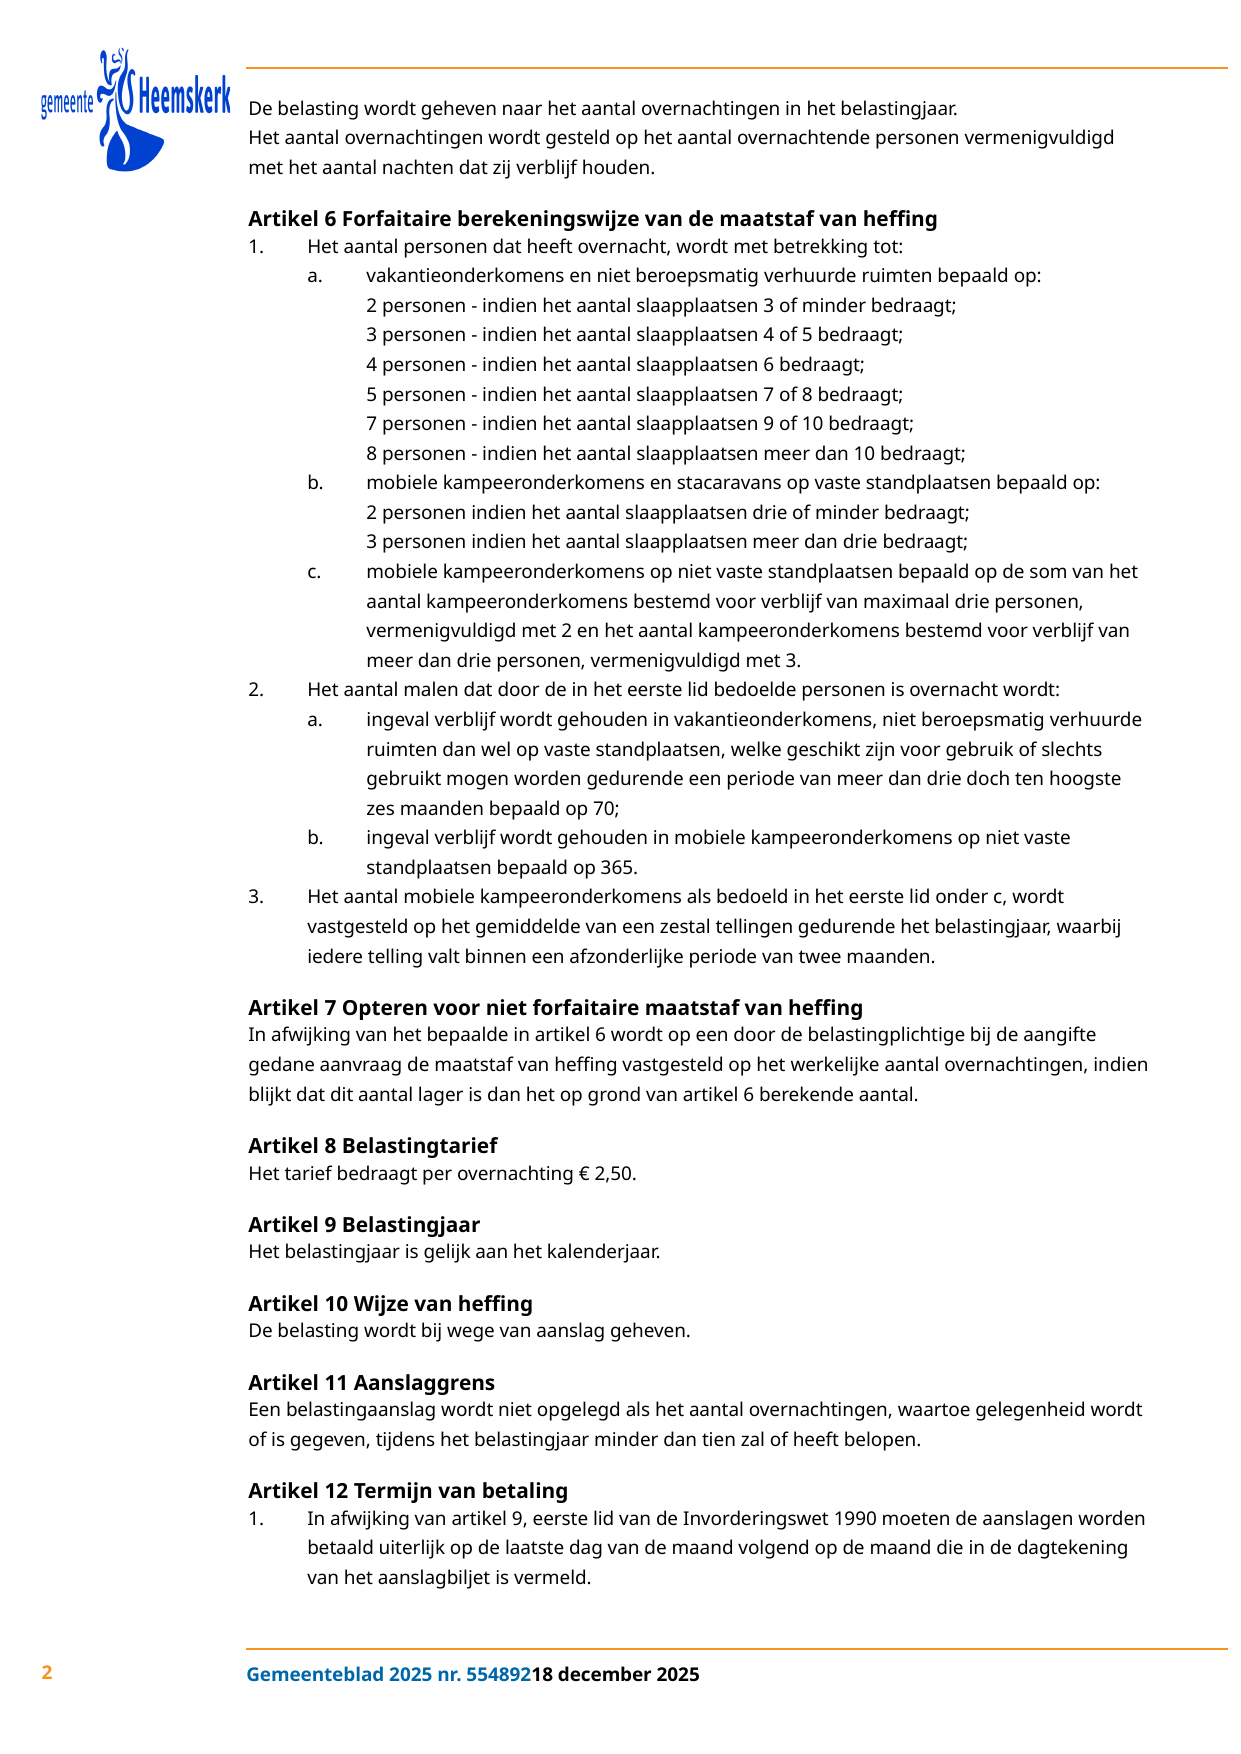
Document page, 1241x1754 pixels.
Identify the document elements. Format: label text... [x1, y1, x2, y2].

list mobiele kampeeronderkomens op niet vaste standplaatsen bepaald op de som van het aantal kampeeronderkomens bestemd voor verblijf van maximaal drie personen, vermenigvuldigd met 2 en het aantal kampeeronderkomens bestemd voor verblijf van meer dan drie personen, vermenigvuldigd met 3. [307, 558, 1152, 673]
list 3 personen indien het aantal slaapplaatsen meer dan drie bedraagt; [307, 529, 1152, 554]
text Artikel 8 Belastingtarief [248, 1131, 1152, 1160]
text Het tarief bedraagt per overnachting € 2,50. [248, 1160, 1152, 1185]
text De belasting wordt geheven naar het aantal overnachtingen in het belastingjaar. [248, 95, 1152, 121]
text Een belastingaanslag wordt niet opgelegd als het aantal overnachtingen, waartoe gelegenheid wordt of is gegeven, tijdens het belastingjaar minder dan tien zal of heeft belopen. [248, 1396, 1152, 1452]
text Artikel 6 Forfaitaire berekeningswijze van de maatstaf van heffing [248, 204, 1152, 233]
list vakantieonderkomens en niet beroepsmatig verhuurde ruimten bepaald op: [307, 262, 1152, 288]
list 3 personen - indien het aantal slaapplaatsen 4 of 5 bedraagt; [307, 322, 1152, 347]
text Artikel 9 Belastingjaar [248, 1210, 1152, 1238]
list 2 personen indien het aantal slaapplaatsen drie of minder bedraagt; [307, 499, 1152, 525]
list mobiele kampeeronderkomens en stacaravans op vaste standplaatsen bepaald op: [307, 469, 1152, 495]
text Artikel 11 Aanslaggrens [248, 1368, 1152, 1396]
text Artikel 7 Opteren voor niet forfaitaire maatstaf van heffing [248, 993, 1152, 1022]
list ingeval verblijf wordt gehouden in vakantieonderkomens, niet beroepsmatig verhuurde ruimten dan wel op vaste standplaatsen, welke geschikt zijn voor gebruik of slechts gebruikt mogen worden gedurende een periode van meer dan drie doch ten hoogste zes maanden bepaald op 70; [307, 706, 1152, 821]
list 5 personen - indien het aantal slaapplaatsen 7 of 8 bedraagt; [307, 381, 1152, 406]
text In afwijking van het bepaalde in artikel 6 wordt op een door de belastingplichtige bij de aangifte gedane aanvraag de maatstaf van heffing vastgesteld op het werkelijke aantal overnachtingen, indien blijkt dat dit aantal lager is dan het op grond van artikel 6 berekende aantal. [248, 1022, 1152, 1107]
list Het aantal personen dat heeft overnacht, wordt met betrekking tot: [248, 233, 1152, 258]
list Het aantal mobiele kampeeronderkomens als bedoeld in het eerste lid onder c, wordt vastgesteld op het gemiddelde van een zestal tellingen gedurende het belastingjaar, waarbij iedere telling valt binnen een afzonderlijke periode van twee maanden. [248, 884, 1152, 968]
list Het aantal malen dat door de in het eerste lid bedoelde personen is overnacht wordt: [248, 677, 1152, 702]
list 4 personen - indien het aantal slaapplaatsen 6 bedraagt; [307, 351, 1152, 377]
text Het aantal overnachtingen wordt gesteld op het aantal overnachtende personen vermenigvuldigd met het aantal nachten dat zij verblijf houden. [248, 124, 1152, 180]
list ingeval verblijf wordt gehouden in mobiele kampeeronderkomens op niet vaste standplaatsen bepaald op 365. [307, 824, 1152, 880]
text Artikel 12 Termijn van betaling [248, 1476, 1152, 1505]
list 7 personen - indien het aantal slaapplaatsen 9 of 10 bedraagt; [307, 410, 1152, 436]
text De belasting wordt bij wege van aanslag geheven. [248, 1317, 1152, 1343]
text Artikel 10 Wijze van heffing [248, 1289, 1152, 1317]
list 2 personen - indien het aantal slaapplaatsen 3 of minder bedraagt; [307, 292, 1152, 318]
text Het belastingjaar is gelijk aan het kalenderjaar. [248, 1238, 1152, 1264]
list 8 personen - indien het aantal slaapplaatsen meer dan 10 bedraagt; [307, 440, 1152, 466]
picture [41, 47, 231, 172]
list In afwijking van artikel 9, eerste lid van de Invorderingswet 1990 moeten de aanslagen worden betaald uiterlijk op de laatste dag van de maand volgend op de maand die in de dagtekening van het aanslagbiljet is vermeld. [248, 1505, 1152, 1589]
